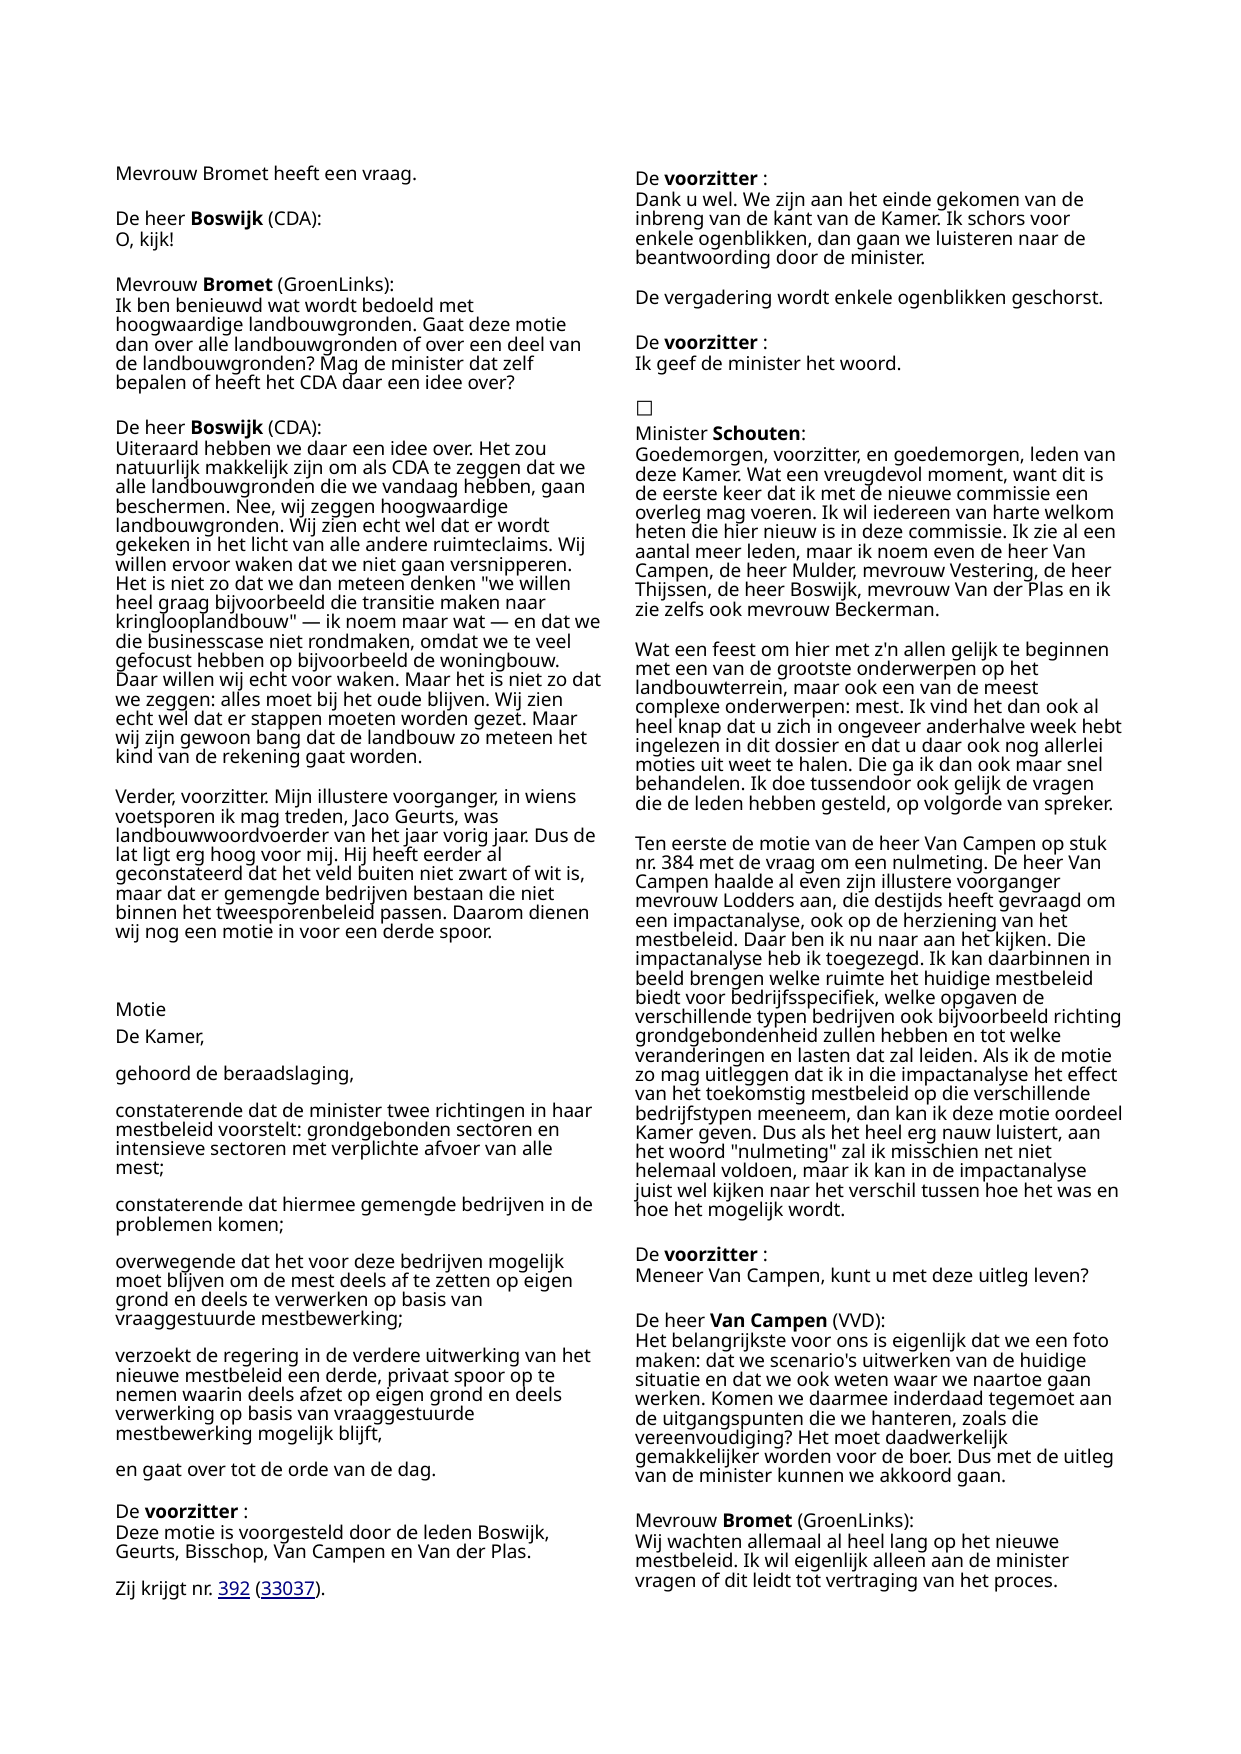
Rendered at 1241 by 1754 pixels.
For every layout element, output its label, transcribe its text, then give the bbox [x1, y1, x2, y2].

text De voorzitter : [635, 329, 1125, 355]
text Ten eerste de motie van de heer Van Campen op stuk nr. 384 met de vraag om een nulmeting. De heer Van Campen haalde al even zijn illustere voorganger mevrouw Lodders aan, die destijds heeft gevraagd om een impactanalyse, ook op de herziening van het mestbeleid. Daar ben ik nu naar aan het kijken. Die impactanalyse heb ik toegezegd. Ik kan daarbinnen in beeld brengen welke ruimte het huidige mestbeleid biedt voor bedrijfsspecifiek, welke opgaven de verschillende typen bedrijven ook bijvoorbeeld richting grondgebondenheid zullen hebben en tot welke veranderingen en lasten dat zal leiden. Als ik de motie zo mag uitleggen dat ik in die impactanalyse het effect van het toekomstig mestbeleid op die verschillende bedrijfstypen meeneem, dan kan ik deze motie oordeel Kamer geven. Dus als het heel erg nauw luistert, aan het woord "nulmeting" zal ik misschien net niet helemaal voldoen, maar ik kan in de impactanalyse juist wel kijken naar het verschil tussen hoe het was en hoe het mogelijk wordt. [635, 835, 1125, 1220]
text O, kijk! [115, 231, 605, 251]
text Deze motie is voorgesteld door de leden Boswijk, Geurts, Bisschop, Van Campen en Van der Plas. [115, 1524, 605, 1563]
text Verder, voorzitter. Mijn illustere voorganger, in wiens voetsporen ik mag treden, Jaco Geurts, was landbouwwoordvoerder van het jaar vorig jaar. Dus de lat ligt erg hoog voor mij. Hij heeft eerder al geconstateerd dat het veld buiten niet zwart of wit is, maar dat er gemengde bedrijven bestaan die niet binnen het tweesporenbeleid passen. Daarom dienen wij nog een motie in voor een derde spoor. [115, 788, 605, 942]
text De Kamer, [115, 1028, 605, 1047]
text Wij wachten allemaal al heel lang op het nieuwe mestbeleid. Ik wil eigenlijk alleen aan de minister vragen of dit leidt tot vertraging van het proces. [635, 1533, 1125, 1591]
text Dank u wel. We zijn aan het einde gekomen van de inbreng van de kant van de Kamer. Ik schors voor enkele ogenblikken, dan gaan we luisteren naar de beantwoording door de minister. [635, 191, 1125, 268]
text Motie [115, 996, 605, 1022]
text en gaat over tot de orde van de dag. [115, 1461, 605, 1481]
text Het belangrijkste voor ons is eigenlijk dat we een foto maken: dat we scenario's uitwerken van de huidige situatie en dat we ook weten waar we naartoe gaan werken. Komen we daarmee inderdaad tegemoet aan de uitgangspunten die we hanteren, zoals die vereenvoudiging? Het moet daadwerkelijk gemakkelijker worden voor de boer. Dus met de uitleg van de minister kunnen we akkoord gaan. [635, 1332, 1125, 1487]
text gehoord de beraadslaging, [115, 1064, 605, 1084]
text Ik geef de minister het woord. [635, 355, 1125, 374]
text Mevrouw Bromet heeft een vraag. [115, 165, 605, 185]
text De heer Boswijk (CDA): [115, 414, 605, 440]
text Mevrouw Bromet (GroenLinks): [635, 1507, 1125, 1533]
text overwegende dat het voor deze bedrijven mogelijk moet blijven om de mest deels af te zetten op eigen grond en deels te verwerken op basis van vraaggestuurde mestbewerking; [115, 1253, 605, 1330]
text De heer Boswijk (CDA): [115, 206, 605, 231]
text verzoekt de regering in de verdere uitwerking van het nieuwe mestbeleid een derde, privaat spoor op te nemen waarin deels afzet op eigen grond en deels verwerking op basis van vraaggestuurde mestbewerking mogelijk blijft, [115, 1347, 605, 1444]
text Uiteraard hebben we daar een idee over. Het zou natuurlijk makkelijk zijn om als CDA te zeggen dat we alle landbouwgronden die we vandaag hebben, gaan beschermen. Nee, wij zeggen hoogwaardige landbouwgronden. Wij zien echt wel dat er wordt gekeken in het licht van alle andere ruimteclaims. Wij willen ervoor waken dat we niet gaan versnipperen. Het is niet zo dat we dan meteen denken "we willen heel graag bijvoorbeeld die transitie maken naar kringlooplandbouw" — ik noem maar wat — en dat we die businesscase niet rondmaken, omdat we te veel gefocust hebben op bijvoorbeeld de woningbouw. Daar willen wij echt voor waken. Maar het is niet zo dat we zeggen: alles moet bij het oude blijven. Wij zien echt wel dat er stappen moeten worden gezet. Maar wij zijn gewoon bang dat de landbouw zo meteen het kind van de rekening gaat worden. [115, 440, 605, 768]
text De voorzitter : [635, 1241, 1125, 1267]
text Ik ben benieuwd wat wordt bedoeld met hoogwaardige landbouwgronden. Gaat deze motie dan over alle landbouwgronden of over een deel van de landbouwgronden? Mag de minister dat zelf bepalen of heeft het CDA daar een idee over? [115, 297, 605, 393]
text De vergadering wordt enkele ogenblikken geschorst. [635, 289, 1125, 308]
text Minister Schouten: [635, 421, 1125, 446]
text Zij krijgt nr. 392 (33037). [115, 1580, 605, 1600]
text constaterende dat hiermee gemengde bedrijven in de problemen komen; [115, 1196, 605, 1235]
text Wat een feest om hier met z'n allen gelijk te beginnen met een van de grootste onderwerpen op het landbouwterrein, maar ook een van de meest complexe onderwerpen: mest. Ik vind het dan ook al heel knap dat u zich in ongeveer anderhalve week hebt ingelezen in dit dossier en dat u daar ook nog allerlei moties uit weet te halen. Die ga ik dan ook maar snel behandelen. Ik doe tussendoor ook gelijk de vragen die de leden hebben gesteld, op volgorde van spreker. [635, 641, 1125, 814]
text constaterende dat de minister twee richtingen in haar mestbeleid voorstelt: grondgebonden sectoren en intensieve sectoren met verplichte afvoer van alle mest; [115, 1102, 605, 1179]
text De heer Van Campen (VVD): [635, 1307, 1125, 1332]
text Meneer Van Campen, kunt u met deze uitleg leven? [635, 1267, 1125, 1286]
text De voorzitter : [115, 1498, 605, 1524]
text Goedemorgen, voorzitter, en goedemorgen, leden van deze Kamer. Wat een vreugdevol moment, want dit is de eerste keer dat ik met de nieuwe commissie een overleg mag voeren. Ik wil iedereen van harte welkom heten die hier nieuw is in deze commissie. Ik zie al een aantal meer leden, maar ik noem even de heer Van Campen, de heer Mulder, mevrouw Vestering, de heer Thijssen, de heer Boswijk, mevrouw Van der Plas en ik zie zelfs ook mevrouw Beckerman. [635, 446, 1125, 620]
text ⬜ [635, 395, 1125, 421]
text De voorzitter : [635, 165, 1125, 191]
text Mevrouw Bromet (GroenLinks): [115, 271, 605, 297]
